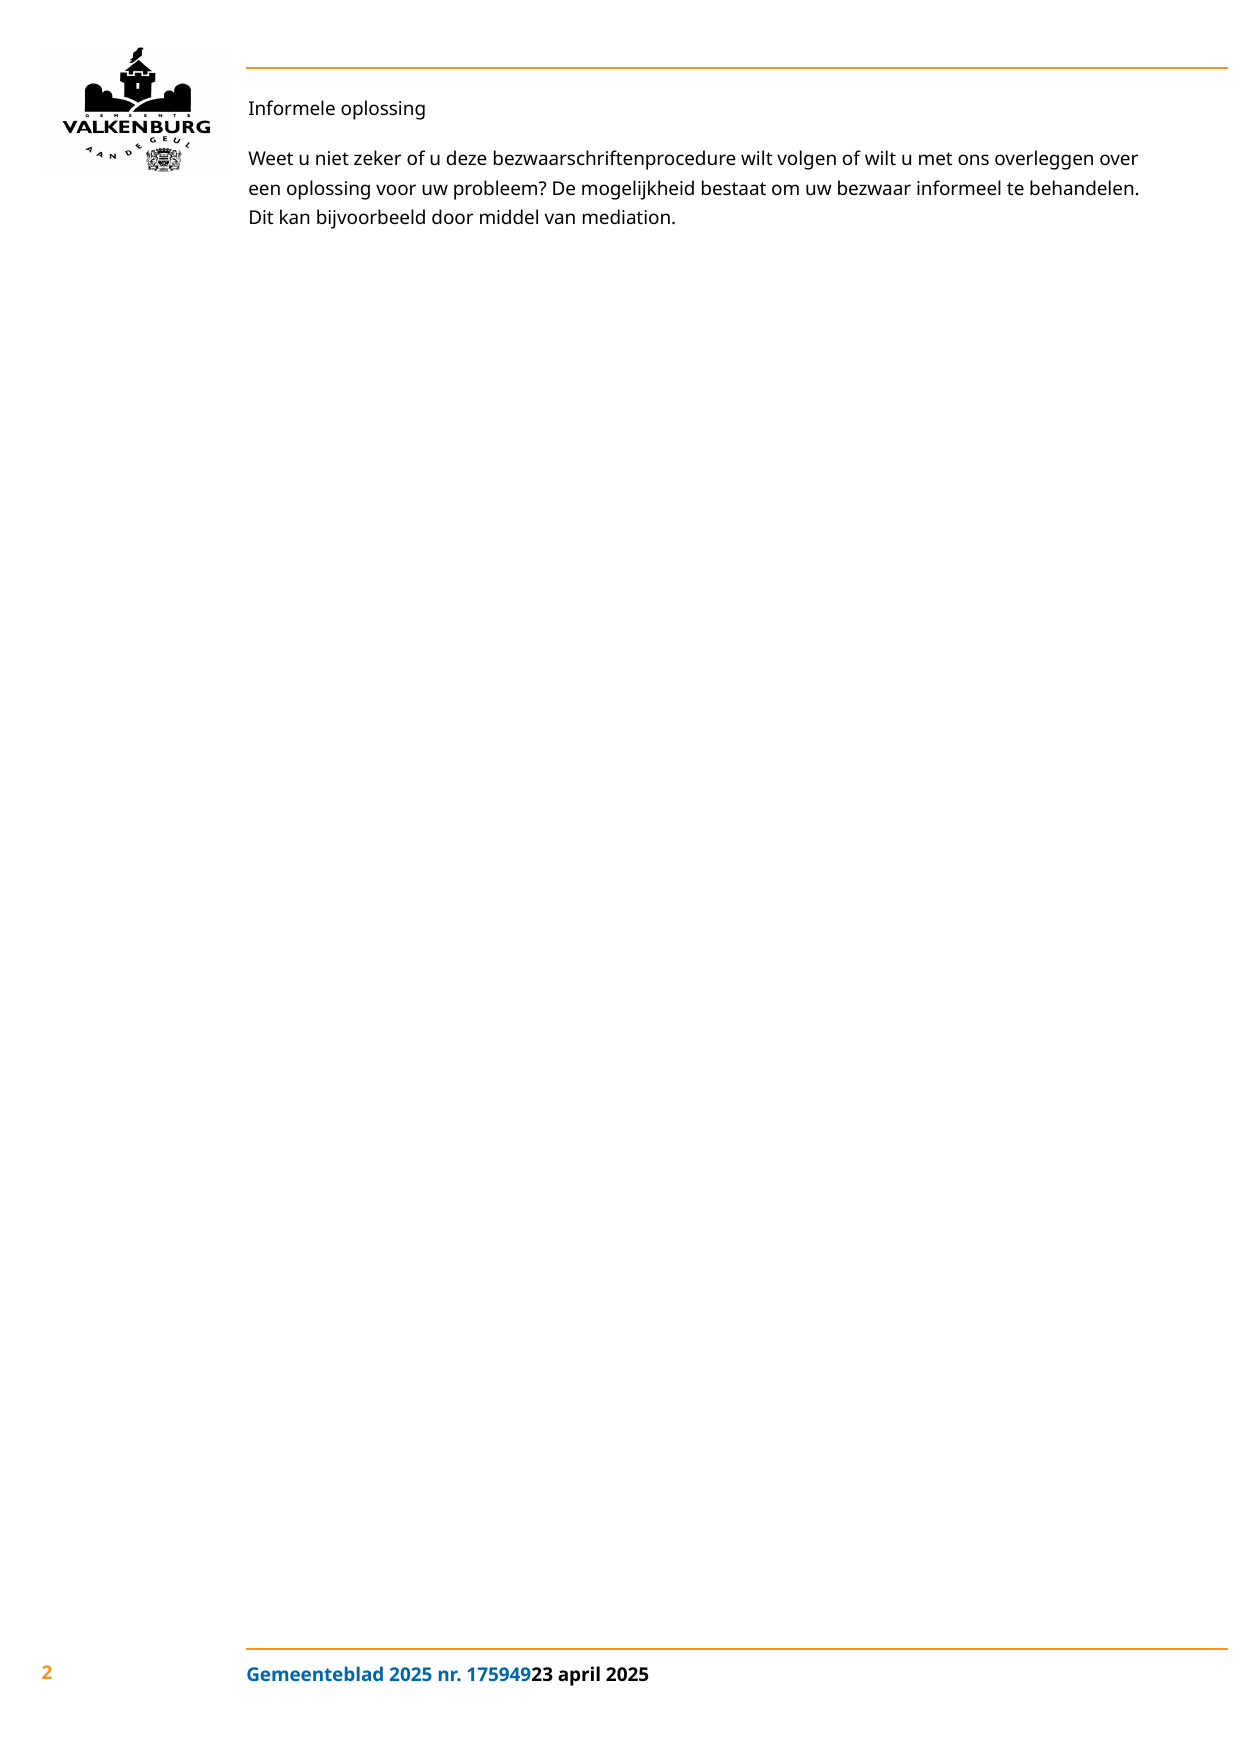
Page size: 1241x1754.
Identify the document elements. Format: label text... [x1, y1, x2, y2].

text Weet u niet zeker of u deze bezwaarschriftenprocedure wilt volgen of wilt u met ons overleggen over een oplossing voor uw probleem? De mogelijkheid bestaat om uw bezwaar informeel te behandelen. Dit kan bijvoorbeeld door middel van mediation. [248, 145, 1152, 230]
text Informele oplossing [248, 95, 1152, 121]
picture [41, 47, 231, 172]
